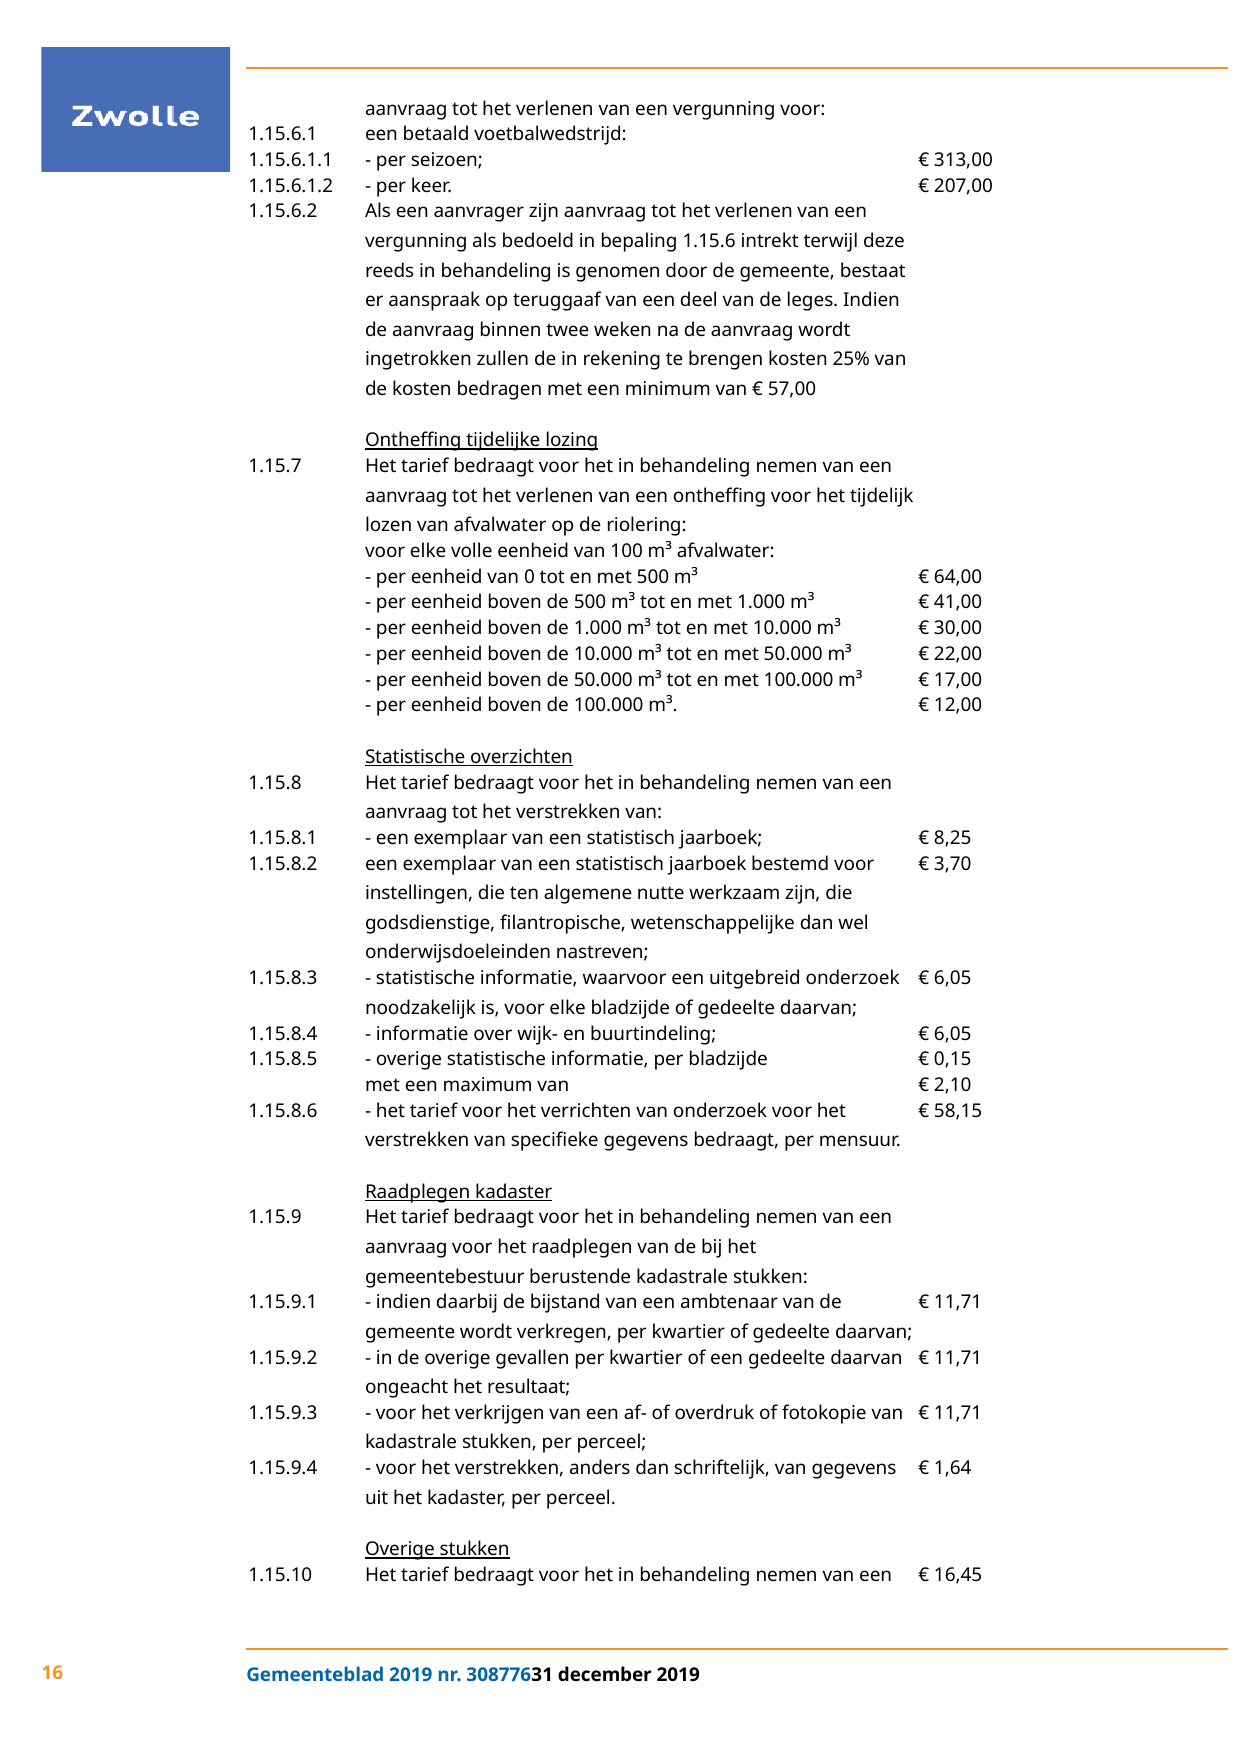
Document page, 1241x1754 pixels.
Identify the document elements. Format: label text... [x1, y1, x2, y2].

table_cell € 8,25 [918, 824, 1152, 850]
table_cell - statistische informatie, waarvoor een uitgebreid onderzoek noodzakelijk is, voor elke bladzijde of gedeelte daarvan; [365, 964, 918, 1020]
table_cell - per keer. [365, 172, 918, 198]
table_cell € 64,00 [918, 563, 1152, 589]
table_cell € 2,10 [918, 1071, 1152, 1097]
table_cell [918, 1536, 1152, 1561]
table_cell Overige stukken [365, 1536, 918, 1561]
table_cell [248, 615, 365, 640]
table_cell [248, 1536, 365, 1561]
table_cell [365, 401, 918, 427]
table_cell 1.15.8.3 [248, 964, 365, 1020]
table_cell [918, 427, 1152, 452]
table_cell € 30,00 [918, 615, 1152, 640]
table_cell [248, 537, 365, 563]
table_cell € 3,70 [918, 850, 1152, 964]
table_cell [918, 1178, 1152, 1204]
table_cell - het tarief voor het verrichten van onderzoek voor het verstrekken van specifieke gegevens bedraagt, per mensuur. [365, 1097, 918, 1152]
table_cell [248, 666, 365, 692]
table_cell [365, 1152, 918, 1178]
table_cell € 17,00 [918, 666, 1152, 692]
table_cell [248, 640, 365, 666]
table_cell voor elke volle eenheid van 100 m³ afvalwater: [365, 537, 918, 563]
table_cell - een exemplaar van een statistisch jaarboek; [365, 824, 918, 850]
table_cell - per eenheid van 0 tot en met 500 m³ [365, 563, 918, 589]
table_cell [248, 1152, 365, 1178]
table_cell [248, 427, 365, 452]
table_cell [248, 1178, 365, 1204]
table_cell 1.15.6.1.1 [248, 146, 365, 172]
table_cell Raadplegen kadaster [365, 1178, 918, 1204]
table_cell - per eenheid boven de 100.000 m³. [365, 692, 918, 717]
table_cell [918, 95, 1152, 121]
table_cell een exemplaar van een statistisch jaarboek bestemd voor instellingen, die ten algemene nutte werkzaam zijn, die godsdienstige, filantropische, wetenschappelijke dan wel onderwijsdoeleinden nastreven; [365, 850, 918, 964]
table_cell 1.15.6.2 [248, 198, 365, 401]
table_cell € 58,15 [918, 1097, 1152, 1152]
table_cell Het tarief bedraagt voor het in behandeling nemen van een [365, 1561, 918, 1587]
table_cell Ontheffing tijdelijke lozing [365, 427, 918, 452]
table_cell [918, 1152, 1152, 1178]
table_cell [918, 198, 1152, 401]
table_cell [248, 589, 365, 614]
table_cell een betaald voetbalwedstrijd: [365, 121, 918, 146]
table_cell [918, 769, 1152, 824]
table_cell 1.15.8 [248, 769, 365, 824]
table_cell [365, 718, 918, 743]
table_cell € 313,00 [918, 146, 1152, 172]
table_cell € 41,00 [918, 589, 1152, 614]
table_cell € 22,00 [918, 640, 1152, 666]
table_cell - per seizoen; [365, 146, 918, 172]
table_cell [248, 1510, 365, 1536]
table_cell - per eenheid boven de 50.000 m³ tot en met 100.000 m³ [365, 666, 918, 692]
table_cell 1.15.9 [248, 1204, 365, 1288]
picture [41, 47, 231, 172]
table_cell - per eenheid boven de 1.000 m³ tot en met 10.000 m³ [365, 615, 918, 640]
table_cell 1.15.8.4 [248, 1020, 365, 1045]
table_cell - voor het verstrekken, anders dan schriftelijk, van gegevens uit het kadaster, per perceel. [365, 1455, 918, 1510]
table_cell Het tarief bedraagt voor het in behandeling nemen van een aanvraag voor het raadplegen van de bij het gemeentebestuur berustende kadastrale stukken: [365, 1204, 918, 1288]
table_cell [918, 121, 1152, 146]
table_cell [248, 743, 365, 769]
table_cell Als een aanvrager zijn aanvraag tot het verlenen van een vergunning als bedoeld in bepaling 1.15.6 intrekt terwijl deze reeds in behandeling is genomen door de gemeente, bestaat er aanspraak op teruggaaf van een deel van de leges. Indien de aanvraag binnen twee weken na de aanvraag wordt ingetrokken zullen de in rekening te brengen kosten 25% van de kosten bedragen met een minimum van € 57,00 [365, 198, 918, 401]
table_cell [365, 1510, 918, 1536]
table_cell 1.15.8.5 [248, 1045, 365, 1071]
table_cell [248, 718, 365, 743]
table_cell € 11,71 [918, 1344, 1152, 1399]
table_cell - overige statistische informatie, per bladzijde [365, 1045, 918, 1071]
table_cell € 16,45 [918, 1561, 1152, 1587]
table_cell 1.15.9.1 [248, 1289, 365, 1344]
table_cell 1.15.8.1 [248, 824, 365, 850]
table_cell € 6,05 [918, 1020, 1152, 1045]
table_cell - informatie over wijk- en buurtindeling; [365, 1020, 918, 1045]
table_cell aanvraag tot het verlenen van een vergunning voor: [365, 95, 918, 121]
table_cell 1.15.7 [248, 453, 365, 537]
table_cell [918, 1510, 1152, 1536]
table_cell [248, 692, 365, 717]
table_cell - per eenheid boven de 500 m³ tot en met 1.000 m³ [365, 589, 918, 614]
table_cell € 6,05 [918, 964, 1152, 1020]
table_cell € 12,00 [918, 692, 1152, 717]
table_cell 1.15.9.4 [248, 1455, 365, 1510]
table_cell [918, 743, 1152, 769]
table_cell met een maximum van [365, 1071, 918, 1097]
table_cell 1.15.9.3 [248, 1399, 365, 1454]
table_cell Statistische overzichten [365, 743, 918, 769]
table_cell 1.15.6.1.2 [248, 172, 365, 198]
table_cell - in de overige gevallen per kwartier of een gedeelte daarvan ongeacht het resultaat; [365, 1344, 918, 1399]
table_cell 1.15.6.1 [248, 121, 365, 146]
table_cell 1.15.8.2 [248, 850, 365, 964]
table_cell € 11,71 [918, 1289, 1152, 1344]
table_cell € 0,15 [918, 1045, 1152, 1071]
table_cell 1.15.8.6 [248, 1097, 365, 1152]
table_cell [918, 1204, 1152, 1288]
table_cell [918, 453, 1152, 537]
table_cell € 11,71 [918, 1399, 1152, 1454]
table_cell [918, 537, 1152, 563]
table_cell [918, 718, 1152, 743]
table_cell [248, 95, 365, 121]
table_cell - voor het verkrijgen van een af- of overdruk of fotokopie van kadastrale stukken, per perceel; [365, 1399, 918, 1454]
table_cell [248, 401, 365, 427]
table_cell € 207,00 [918, 172, 1152, 198]
table_cell Het tarief bedraagt voor het in behandeling nemen van een aanvraag tot het verstrekken van: [365, 769, 918, 824]
table_cell [248, 563, 365, 589]
table_cell - indien daarbij de bijstand van een ambtenaar van de gemeente wordt verkregen, per kwartier of gedeelte daarvan; [365, 1289, 918, 1344]
table_cell Het tarief bedraagt voor het in behandeling nemen van een aanvraag tot het verlenen van een ontheffing voor het tijdelijk lozen van afvalwater op de riolering: [365, 453, 918, 537]
table_cell € 1,64 [918, 1455, 1152, 1510]
table_cell 1.15.10 [248, 1561, 365, 1587]
table_cell - per eenheid boven de 10.000 m³ tot en met 50.000 m³ [365, 640, 918, 666]
table_cell [248, 1071, 365, 1097]
table_cell 1.15.9.2 [248, 1344, 365, 1399]
table_cell [918, 401, 1152, 427]
